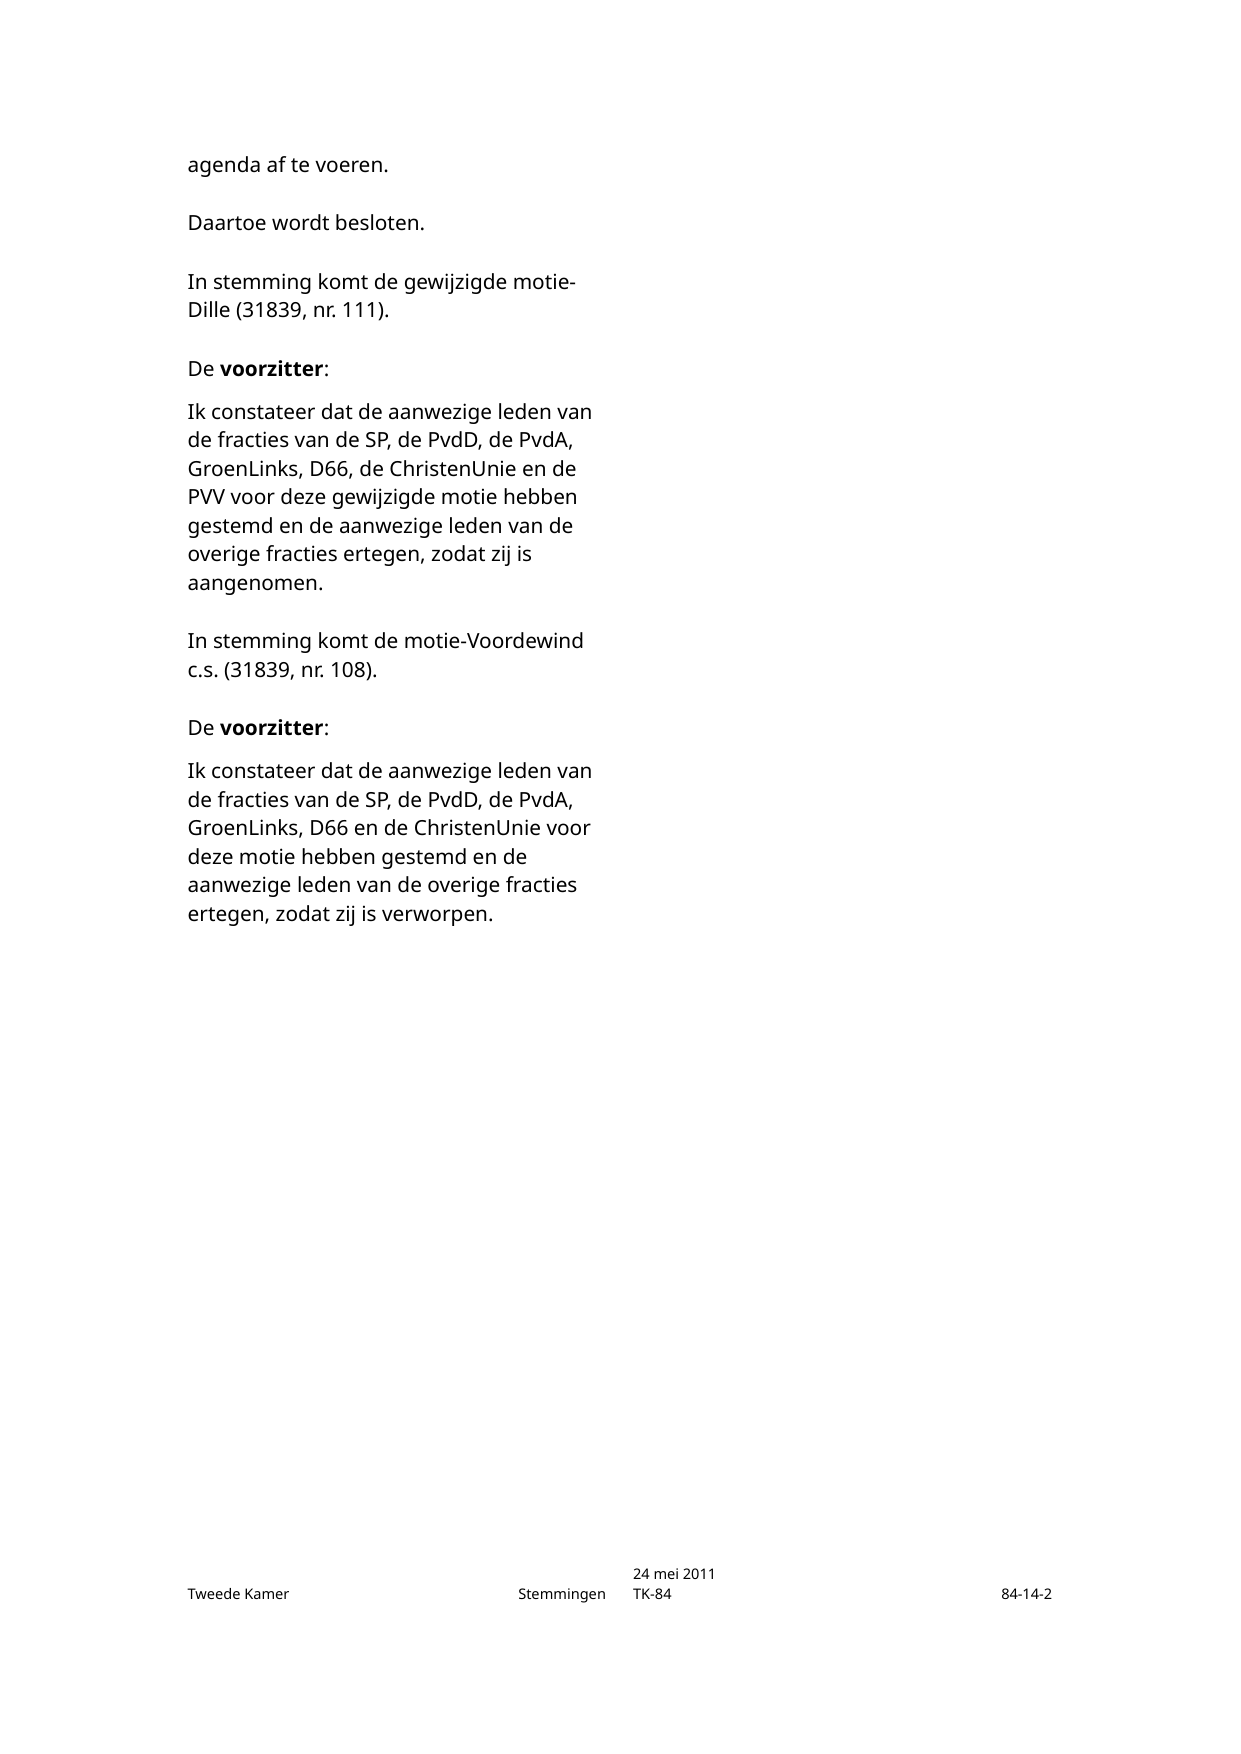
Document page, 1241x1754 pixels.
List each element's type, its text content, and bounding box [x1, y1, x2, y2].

text De voorzitter: [187, 713, 605, 742]
text Ik constateer dat de aanwezige leden van de fracties van de SP, de PvdD, de PvdA, GroenLinks, D66, de ChristenUnie en de PVV voor deze gewijzigde motie hebben gestemd en de aanwezige leden van de overige fracties ertegen, zodat zij is aangenomen. [187, 397, 605, 596]
text De voorzitter: [187, 354, 605, 382]
text Ik constateer dat de aanwezige leden van de fracties van de SP, de PvdD, de PvdA, GroenLinks, D66 en de ChristenUnie voor deze motie hebben gestemd en de aanwezige leden van de overige fracties ertegen, zodat zij is verworpen. [187, 757, 605, 927]
text In stemming komt de motie-Voordewind c.s. (31839, nr. 108). [187, 626, 605, 683]
text Daartoe wordt besloten. [187, 208, 605, 237]
text agenda af te voeren. [187, 150, 605, 178]
text In stemming komt de gewijzigde motie-Dille (31839, nr. 111). [187, 267, 605, 324]
